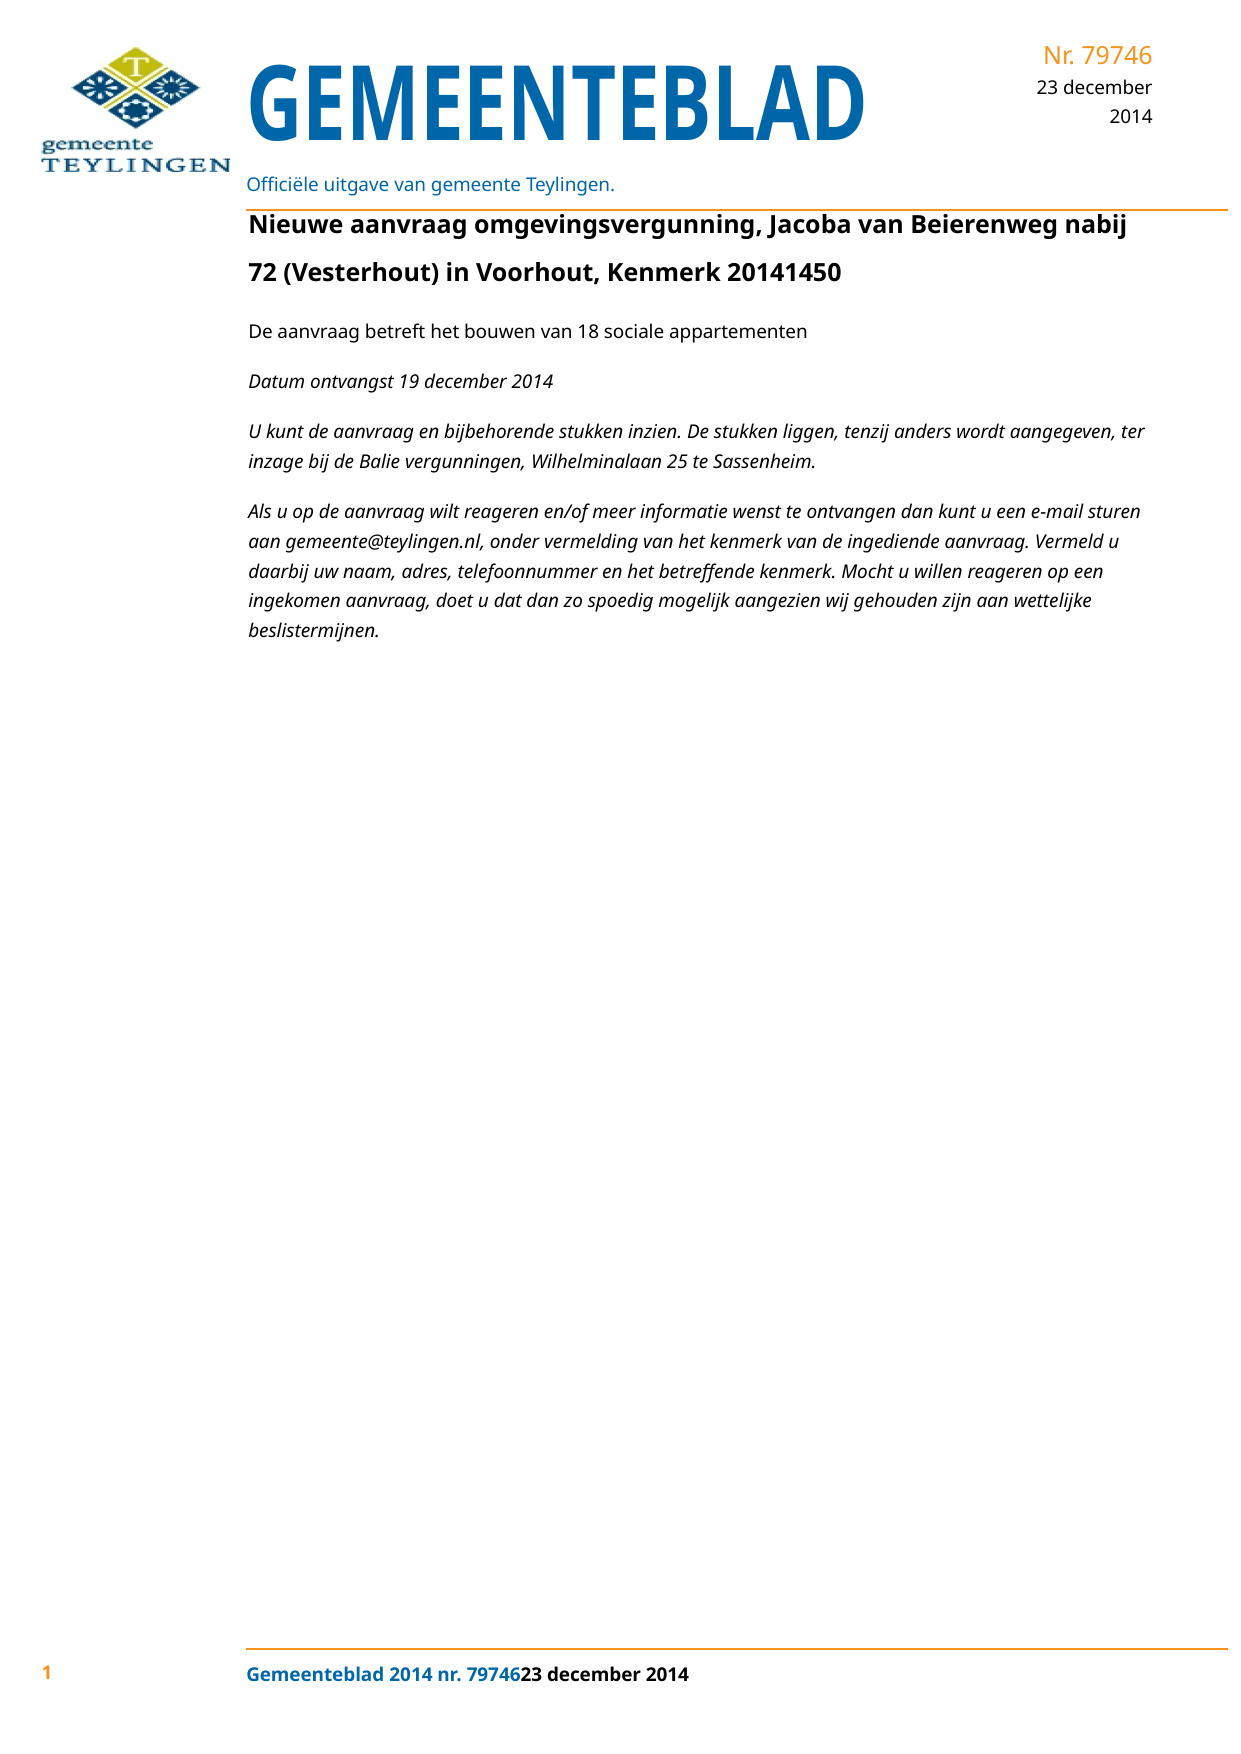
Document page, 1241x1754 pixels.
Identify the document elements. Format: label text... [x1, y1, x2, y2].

text Datum ontvangst 19 december 2014 [248, 368, 1152, 394]
text Als u op de aanvraag wilt reageren en/of meer informatie wenst te ontvangen dan kunt u een e-mail sturen aan gemeente@teylingen.nl, onder vermelding van het kenmerk van de ingediende aanvraag. Vermeld u daarbij uw naam, adres, telefoonnummer en het betreffende kenmerk. Mocht u willen reageren op een ingekomen aanvraag, doet u dat dan zo spoedig mogelijk aangezien wij gehouden zijn aan wettelijke beslistermijnen. [248, 499, 1152, 643]
text U kunt de aanvraag en bijbehorende stukken inzien. De stukken liggen, tenzij anders wordt aangegeven, ter inzage bij de Balie vergunningen, Wilhelminalaan 25 te Sassenheim. [248, 419, 1152, 474]
picture [41, 47, 231, 172]
text Nieuwe aanvraag omgevingsvergunning, Jacoba van Beierenweg nabij 72 (Vesterhout) in Voorhout, Kenmerk 20141450 [248, 211, 1152, 288]
text De aanvraag betreft het bouwen van 18 sociale appartementen [248, 318, 1152, 344]
